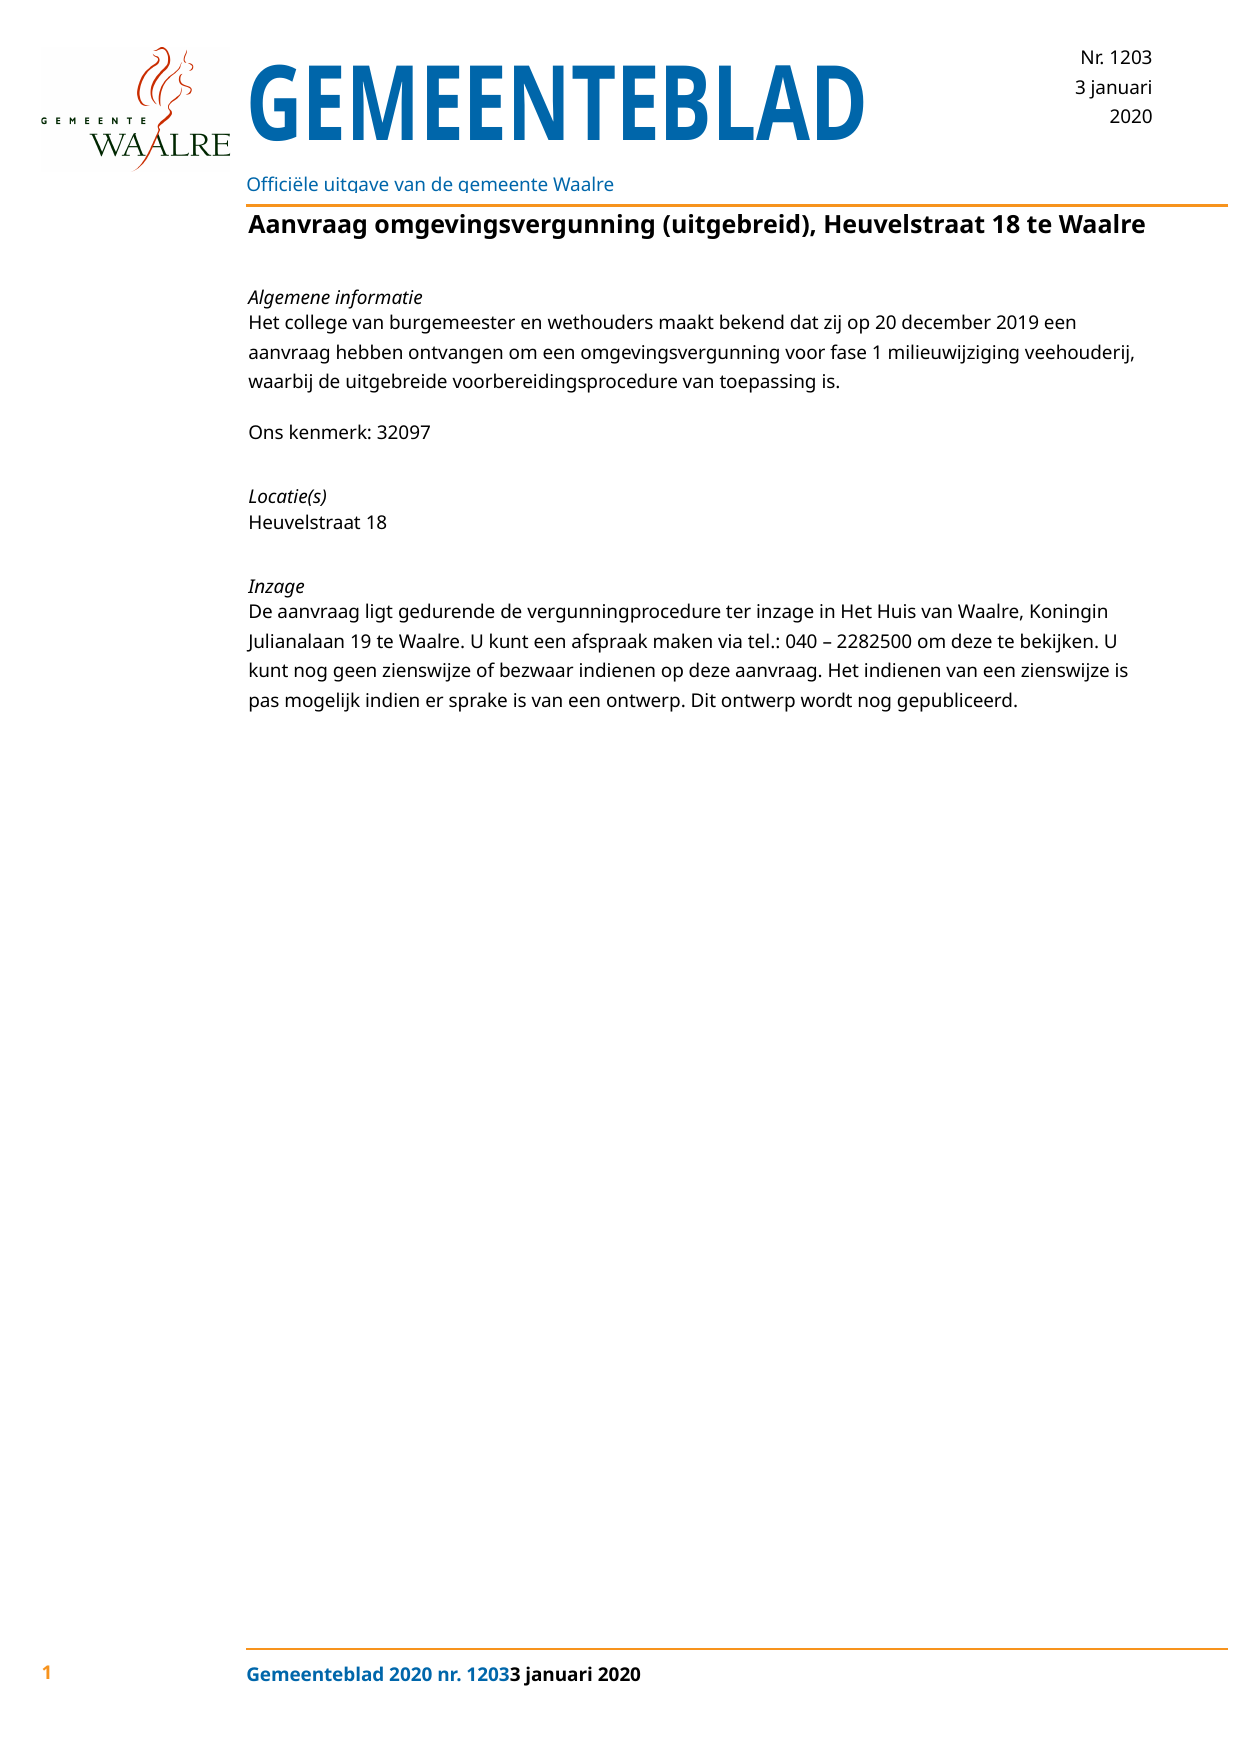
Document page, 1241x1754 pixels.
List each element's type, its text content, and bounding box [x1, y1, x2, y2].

text De aanvraag ligt gedurende de vergunningprocedure ter inzage in Het Huis van Waalre, Koningin Julianalaan 19 te Waalre. U kunt een afspraak maken via tel.: 040 – 2282500 om deze te bekijken. U kunt nog geen zienswijze of bezwaar indienen op deze aanvraag. Het indienen van een zienswijze is pas mogelijk indien er sprake is van een ontwerp. Dit ontwerp wordt nog gepubliceerd. [248, 598, 1152, 713]
text Heuvelstraat 18 [248, 509, 1152, 534]
text Ons kenmerk: 32097 [248, 419, 1152, 445]
text Aanvraag omgevingsvergunning (uitgebreid), Heuvelstraat 18 te Waalre [248, 207, 1152, 241]
picture [41, 47, 231, 172]
text Algemene informatie [248, 284, 1152, 309]
text Inzage [248, 573, 1152, 598]
text Het college van burgemeester en wethouders maakt bekend dat zij op 20 december 2019 een aanvraag hebben ontvangen om een omgevingsvergunning voor fase 1 milieuwijziging veehouderij, waarbij de uitgebreide voorbereidingsprocedure van toepassing is. [248, 309, 1152, 394]
text Locatie(s) [248, 483, 1152, 509]
